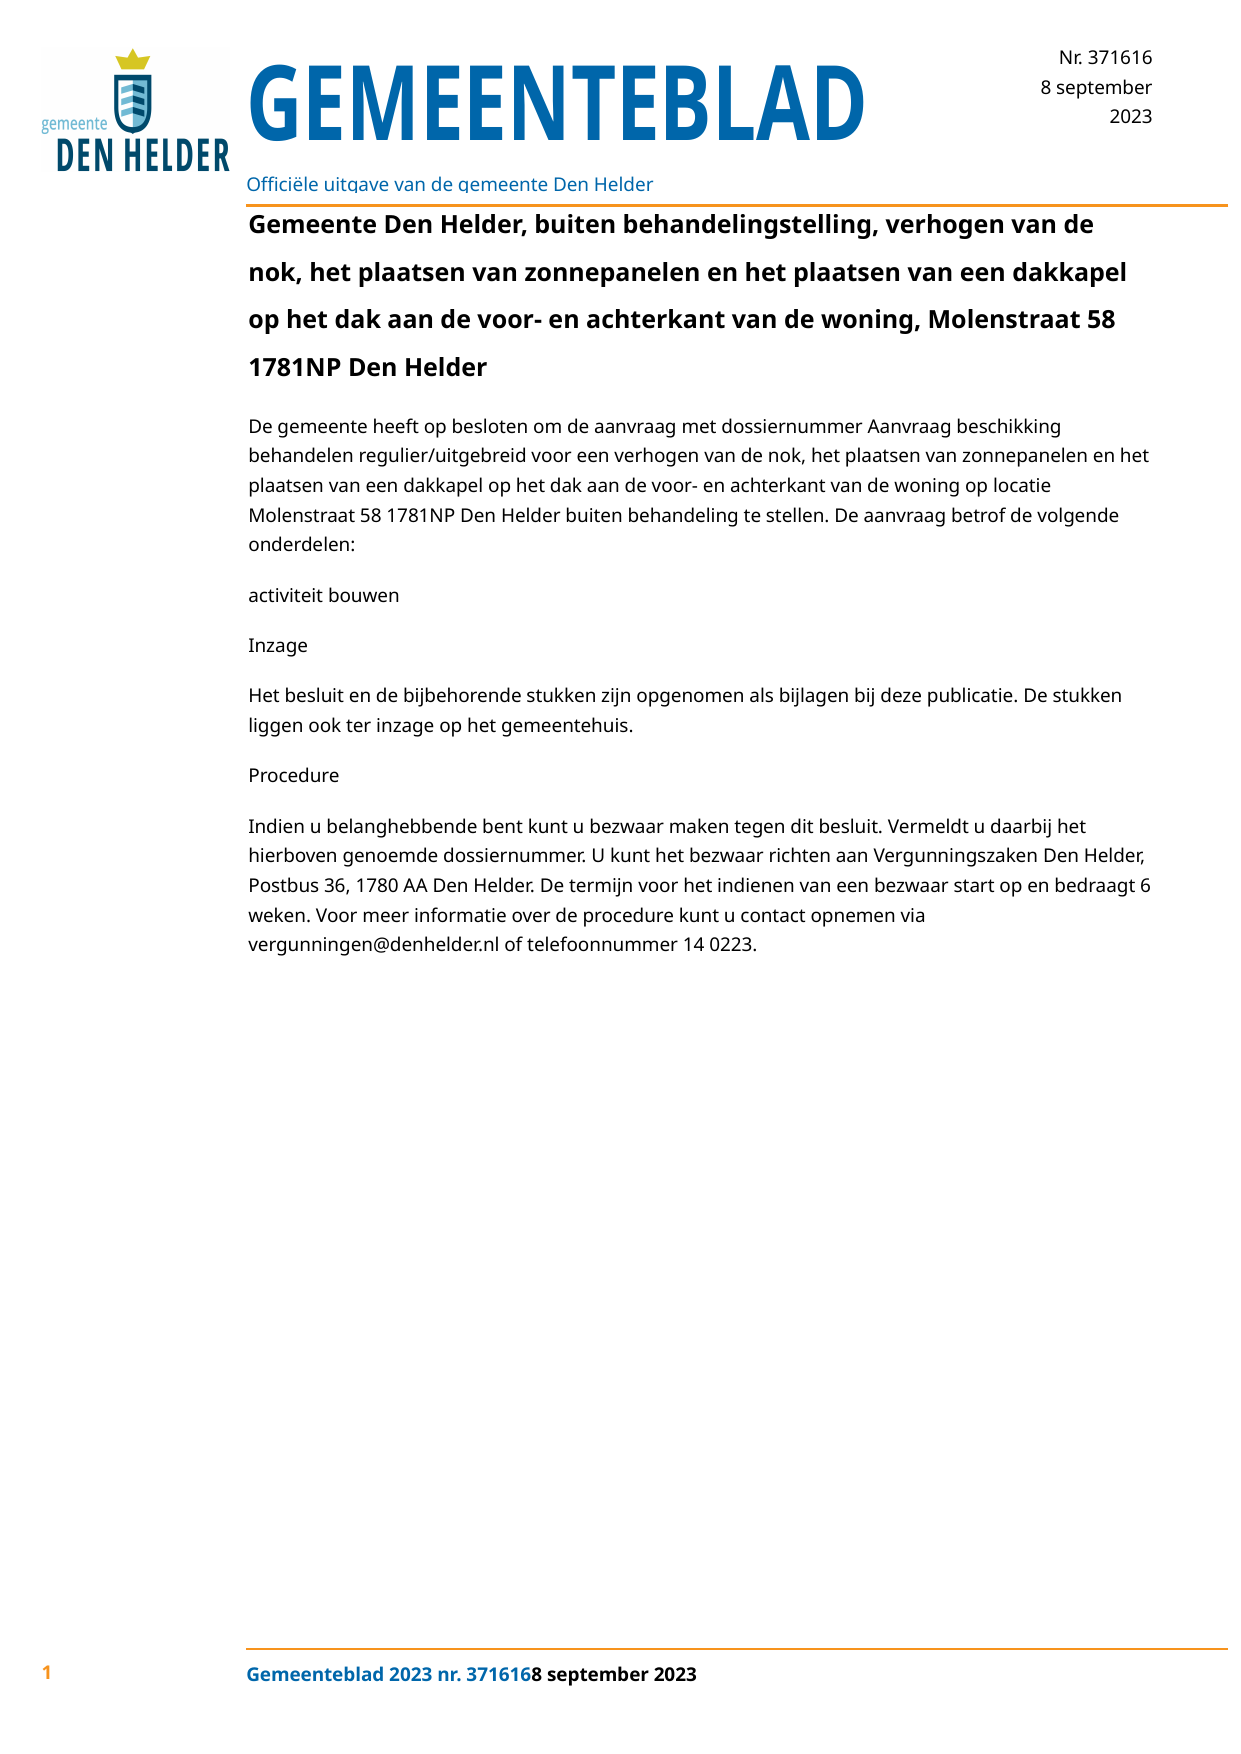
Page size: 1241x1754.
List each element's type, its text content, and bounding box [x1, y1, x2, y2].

text Indien u belanghebbende bent kunt u bezwaar maken tegen dit besluit. Vermeldt u daarbij het hierboven genoemde dossiernummer. U kunt het bezwaar richten aan Vergunningszaken Den Helder, Postbus 36, 1780 AA Den Helder. De termijn voor het indienen van een bezwaar start op en bedraagt 6 weken. Voor meer informatie over de procedure kunt u contact opnemen via vergunningen@denhelder.nl of telefoonnummer 14 0223. [248, 813, 1152, 957]
picture [63, 144, 68, 165]
text Het besluit en de bijbehorende stukken zijn opgenomen als bijlagen bij deze publicatie. De stukken liggen ook ter inzage op het gemeentehuis. [248, 683, 1152, 738]
text Procedure [248, 763, 1152, 788]
picture [220, 160, 224, 172]
picture [41, 47, 231, 172]
picture [182, 144, 187, 165]
picture [130, 157, 135, 172]
text De gemeente heeft op besloten om de aanvraag met dossiernummer Aanvraag beschikking behandelen regulier/uitgebreid voor een verhogen van de nok, het plaatsen van zonnepanelen en het plaatsen van een dakkapel op het dak aan de voor- en achterkant van de woning op locatie Molenstraat 58 1781NP Den Helder buiten behandeling te stellen. De aanvraag betrof de volgende onderdelen: [248, 413, 1152, 557]
text Gemeente Den Helder, buiten behandelingstelling, verhogen van de nok, het plaatsen van zonnepanelen en het plaatsen van een dakkapel op het dak aan de voor- en achterkant van de woning, Molenstraat 58 1781NP Den Helder [248, 207, 1152, 384]
picture [100, 154, 106, 172]
text activiteit bouwen [248, 582, 1152, 608]
text Inzage [248, 632, 1152, 658]
